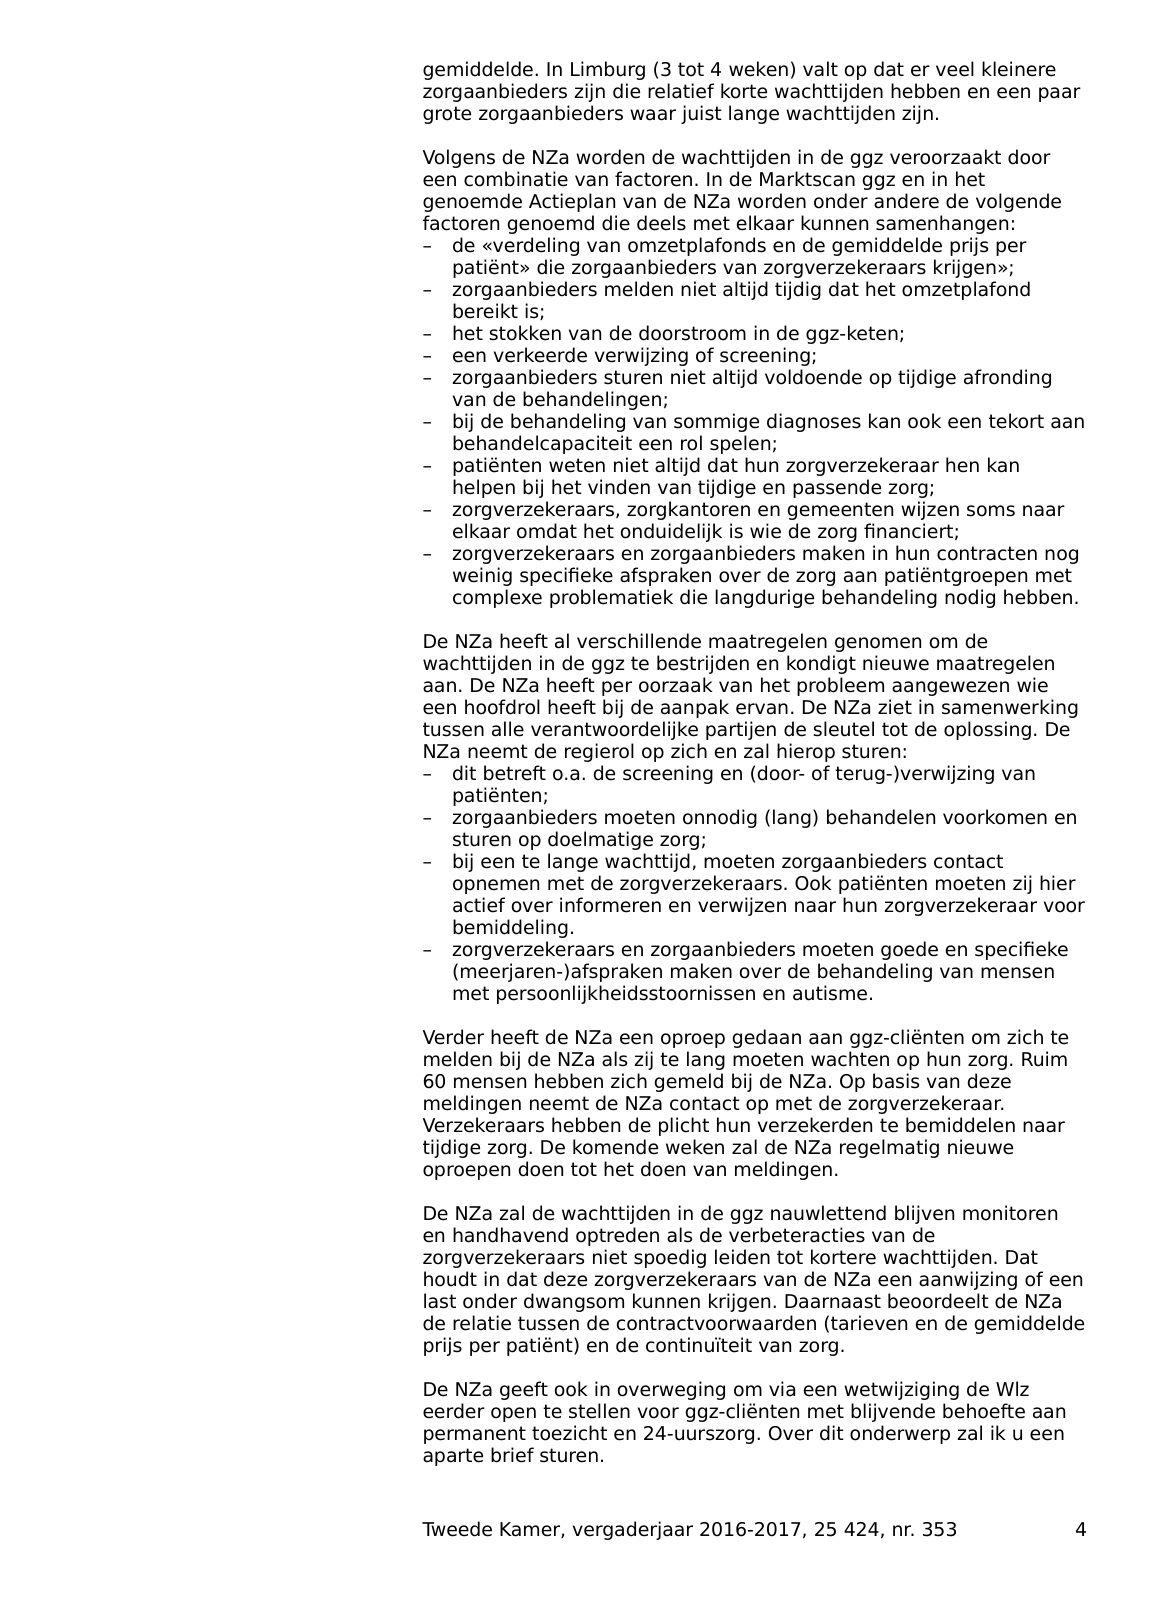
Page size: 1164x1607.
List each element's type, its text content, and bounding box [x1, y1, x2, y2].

text – het stokken van de doorstroom in de ggz-keten; [422, 323, 1087, 345]
text – bij een te lange wachttijd, moeten zorgaanbieders contact opnemen met de zorgverzekeraars. Ook patiënten moeten zij hier actief over informeren en verwijzen naar hun zorgverzekeraar voor bemiddeling. [422, 851, 1087, 939]
text – de «verdeling van omzetplafonds en de gemiddelde prijs per patiënt» die zorgaanbieders van zorgverzekeraars krijgen»; [422, 235, 1087, 279]
text – zorgaanbieders moeten onnodig (lang) behandelen voorkomen en sturen op doelmatige zorg; [422, 807, 1087, 851]
text De NZa heeft al verschillende maatregelen genomen om de wachttijden in de ggz te bestrijden en kondigt nieuwe maatregelen aan. De NZa heeft per oorzaak van het probleem aangewezen wie een hoofdrol heeft bij de aanpak ervan. De NZa ziet in samenwerking tussen alle verantwoordelijke partijen de sleutel tot de oplossing. De NZa neemt de regierol op zich en zal hierop sturen: [422, 631, 1087, 763]
text Verder heeft de NZa een oproep gedaan aan ggz-cliënten om zich te melden bij de NZa als zij te lang moeten wachten op hun zorg. Ruim 60 mensen hebben zich gemeld bij de NZa. Op basis van deze meldingen neemt de NZa contact op met de zorgverzekeraar. Verzekeraars hebben de plicht hun verzekerden te bemiddelen naar tijdige zorg. De komende weken zal de NZa regelmatig nieuwe oproepen doen tot het doen van meldingen. [422, 1027, 1087, 1181]
text – zorgaanbieders sturen niet altijd voldoende op tijdige afronding van de behandelingen; [422, 367, 1087, 411]
text – zorgaanbieders melden niet altijd tijdig dat het omzetplafond bereikt is; [422, 279, 1087, 323]
text – bij de behandeling van sommige diagnoses kan ook een tekort aan behandelcapaciteit een rol spelen; [422, 411, 1087, 455]
text – zorgverzekeraars, zorgkantoren en gemeenten wijzen soms naar elkaar omdat het onduidelijk is wie de zorg financiert; [422, 499, 1087, 543]
text gemiddelde. In Limburg (3 tot 4 weken) valt op dat er veel kleinere zorgaanbieders zijn die relatief korte wachttijden hebben en een paar grote zorgaanbieders waar juist lange wachttijden zijn. [422, 59, 1087, 125]
text Volgens de NZa worden de wachttijden in de ggz veroorzaakt door een combinatie van factoren. In de Marktscan ggz en in het genoemde Actieplan van de NZa worden onder andere de volgende factoren genoemd die deels met elkaar kunnen samenhangen: [422, 147, 1087, 235]
text – patiënten weten niet altijd dat hun zorgverzekeraar hen kan helpen bij het vinden van tijdige en passende zorg; [422, 455, 1087, 499]
text – zorgverzekeraars en zorgaanbieders maken in hun contracten nog weinig specifieke afspraken over de zorg aan patiëntgroepen met complexe problematiek die langdurige behandeling nodig hebben. [422, 543, 1087, 609]
text – zorgverzekeraars en zorgaanbieders moeten goede en specifieke (meerjaren-)afspraken maken over de behandeling van mensen met persoonlijkheidsstoornissen en autisme. [422, 939, 1087, 1004]
text – dit betreft o.a. de screening en (door- of terug-)verwijzing van patiënten; [422, 763, 1087, 807]
text De NZa geeft ook in overweging om via een wetwijziging de Wlz eerder open te stellen voor ggz-cliënten met blijvende behoefte aan permanent toezicht en 24-uurszorg. Over dit onderwerp zal ik u een aparte brief sturen. [422, 1379, 1087, 1467]
text – een verkeerde verwijzing of screening; [422, 345, 1087, 367]
text De NZa zal de wachttijden in de ggz nauwlettend blijven monitoren en handhavend optreden als de verbeteracties van de zorgverzekeraars niet spoedig leiden tot kortere wachttijden. Dat houdt in dat deze zorgverzekeraars van de NZa een aanwijzing of een last onder dwangsom kunnen krijgen. Daarnaast beoordeelt de NZa de relatie tussen de contractvoorwaarden (tarieven en de gemiddelde prijs per patiënt) en de continuïteit van zorg. [422, 1203, 1087, 1357]
